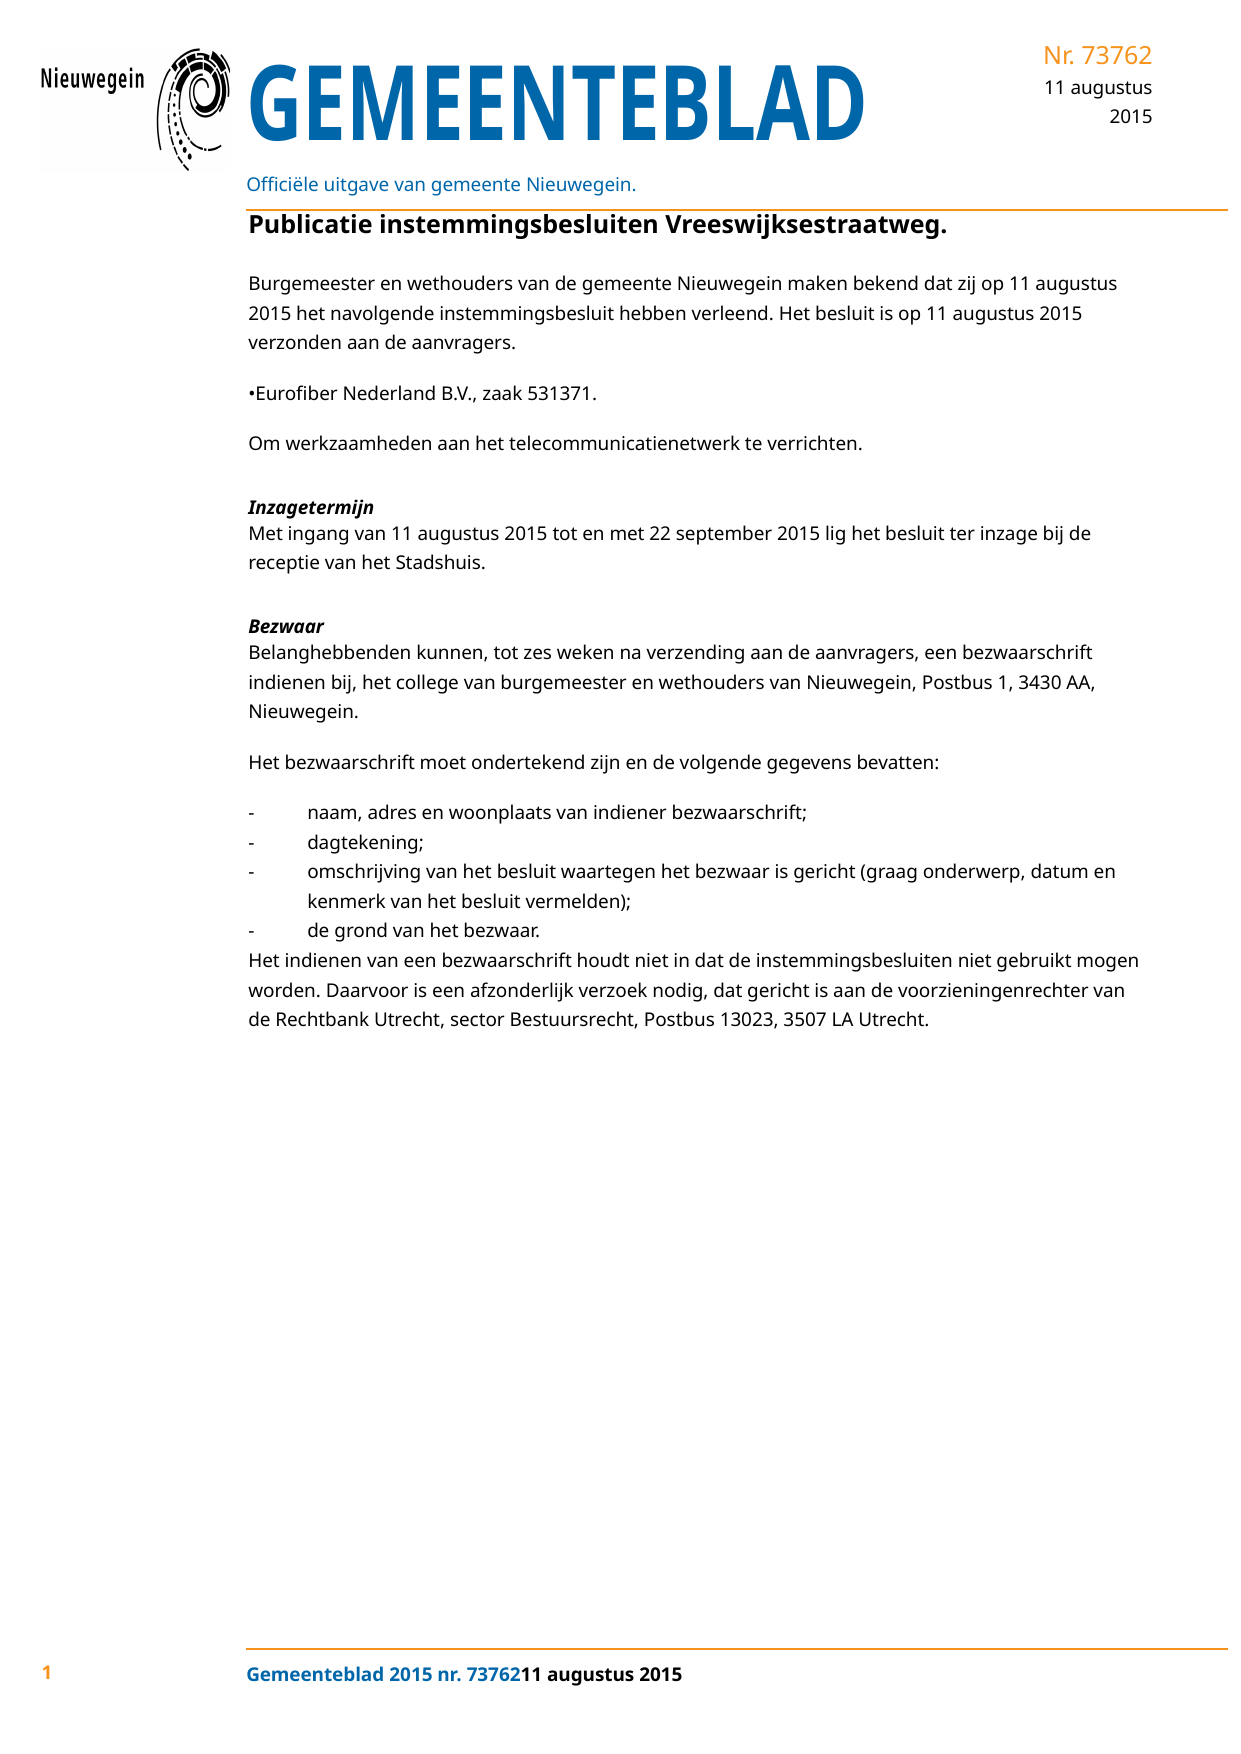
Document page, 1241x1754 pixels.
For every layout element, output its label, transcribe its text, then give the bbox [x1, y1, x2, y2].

text Burgemeester en wethouders van de gemeente Nieuwegein maken bekend dat zij op 11 augustus 2015 het navolgende instemmingsbesluit hebben verleend. Het besluit is op 11 augustus 2015 verzonden aan de aanvragers. [248, 270, 1152, 355]
text Met ingang van 11 augustus 2015 tot en met 22 september 2015 lig het besluit ter inzage bij de receptie van het Stadshuis. [248, 520, 1152, 575]
text Bezwaar [248, 613, 1152, 639]
text Inzagetermijn [248, 494, 1152, 520]
text Publicatie instemmingsbesluiten Vreeswijksestraatweg. [248, 211, 1152, 241]
text Het indienen van een bezwaarschrift houdt niet in dat de instemmingsbesluiten niet gebruikt mogen worden. Daarvoor is een afzonderlijk verzoek nodig, dat gericht is aan de voorzieningenrechter van de Rechtbank Utrecht, sector Bestuursrecht, Postbus 13023, 3507 LA Utrecht. [248, 947, 1152, 1032]
picture [41, 47, 231, 172]
text Het bezwaarschrift moet ondertekend zijn en de volgende gegevens bevatten: [248, 749, 1152, 774]
list de grond van het bezwaar. [248, 918, 1152, 943]
text Belanghebbenden kunnen, tot zes weken na verzending aan de aanvragers, een bezwaarschrift indienen bij, het college van burgemeester en wethouders van Nieuwegein, Postbus 1, 3430 AA, Nieuwegein. [248, 639, 1152, 724]
text Om werkzaamheden aan het telecommunicatienetwerk te verrichten. [248, 430, 1152, 456]
list naam, adres en woonplaats van indiener bezwaarschrift; [248, 799, 1152, 825]
list dagtekening; [248, 829, 1152, 854]
list omschrijving van het besluit waartegen het bezwaar is gericht (graag onderwerp, datum en kenmerk van het besluit vermelden); [248, 858, 1152, 914]
text •Eurofiber Nederland B.V., zaak 531371. [248, 380, 1152, 406]
